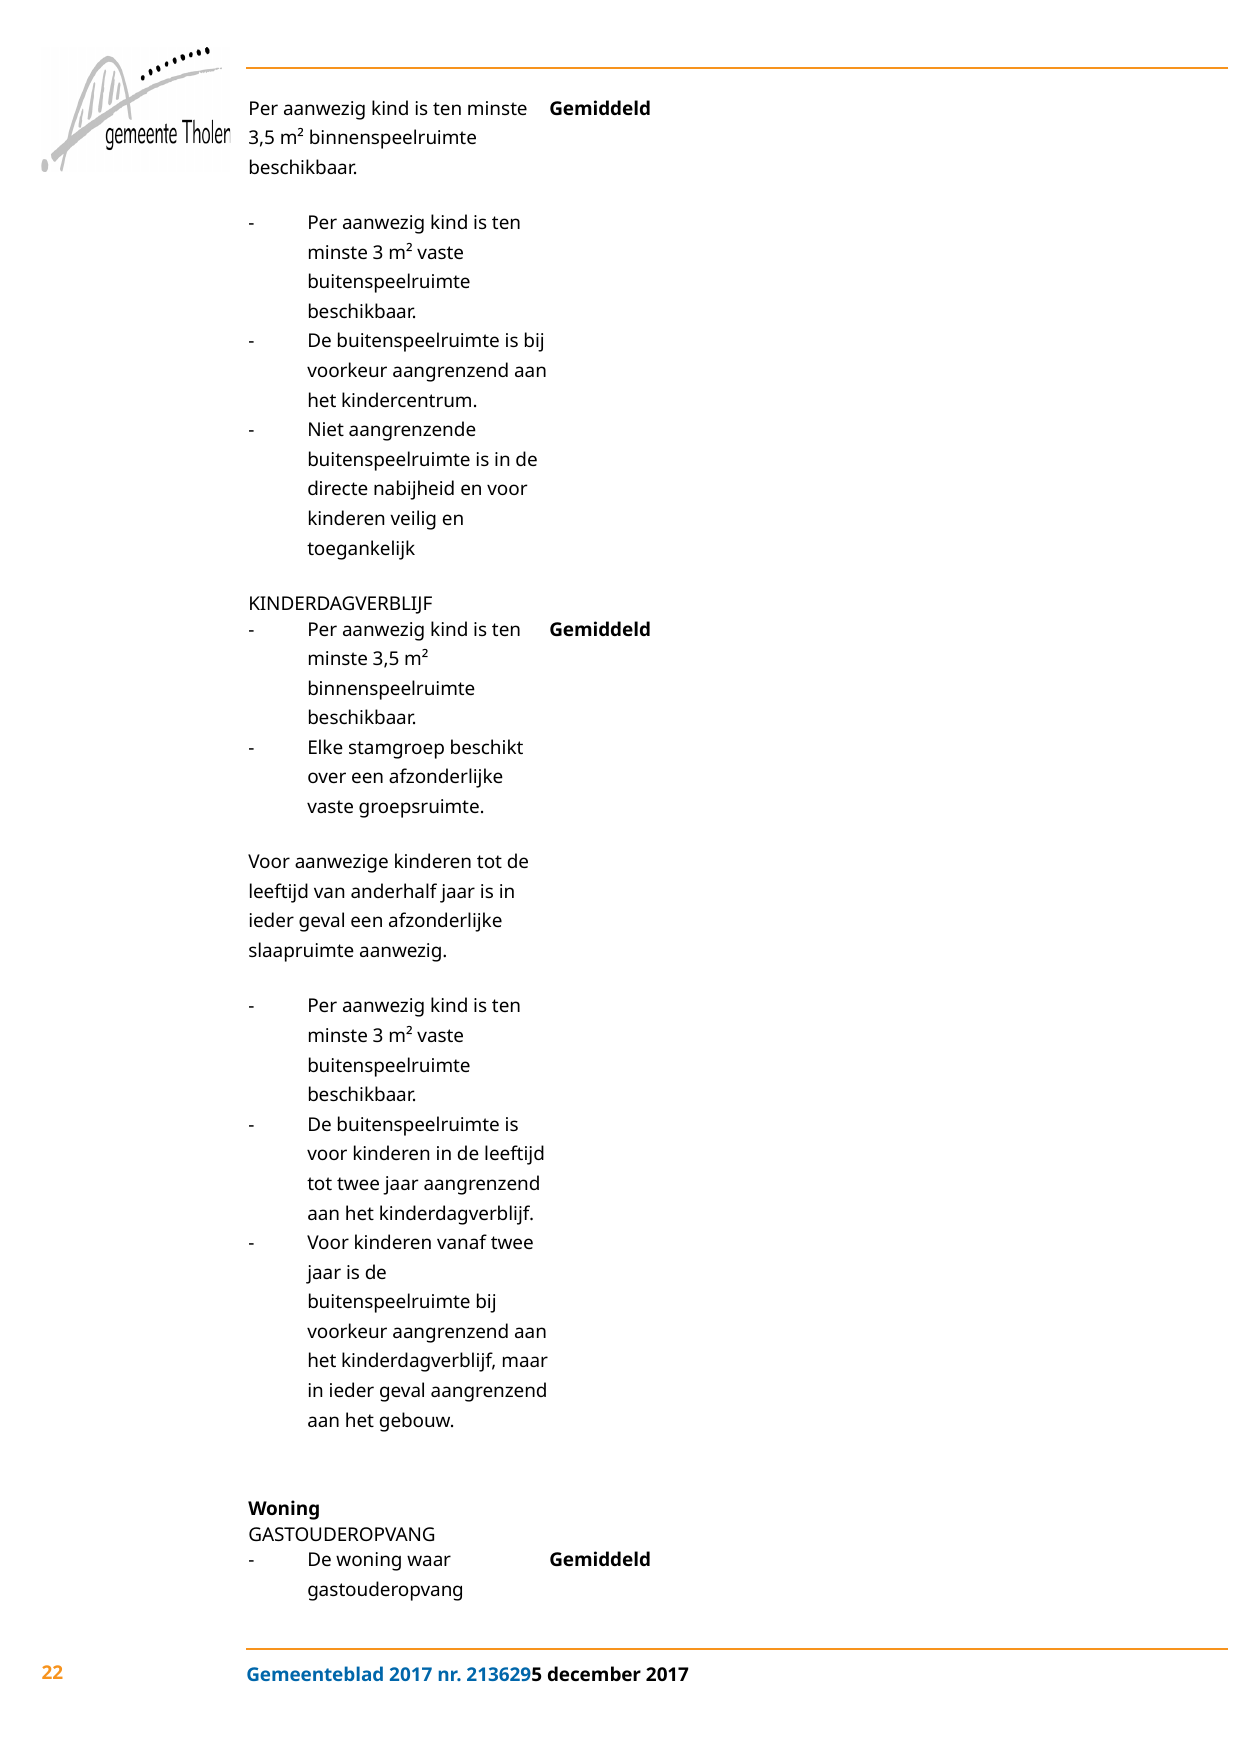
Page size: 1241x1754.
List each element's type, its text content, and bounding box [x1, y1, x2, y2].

table_header Woning [248, 1495, 549, 1521]
table_cell [850, 1546, 1152, 1602]
table_cell Per aanwezig kind is ten minste 3,5 m² binnenspeelruimte beschikbaar. Elke stamgroep beschikt over een afzonderlijke vaste groepsruimte. [248, 616, 549, 848]
table_cell GASTOUDEROPVANG [248, 1521, 549, 1546]
table_cell Per aanwezig kind is ten minste 3,5 m² binnenspeelruimte beschikbaar. [248, 95, 549, 209]
table_cell [850, 95, 1152, 209]
table_cell Gemiddeld [549, 616, 850, 1462]
table_cell Gemiddeld [549, 1546, 850, 1602]
table_cell [850, 616, 1152, 848]
table_cell De woning waar gastouderopvang [248, 1546, 549, 1602]
picture [41, 47, 231, 172]
table_cell Per aanwezig kind is ten minste 3 m² vaste buitenspeelruimte beschikbaar. De buitenspeelruimte is voor kinderen in de leeftijd tot twee jaar aangrenzend aan het kinderdagverblijf. Voor kinderen vanaf twee jaar is de buitenspeelruimte bij voorkeur aangrenzend aan het kinderdagverblijf, maar in ieder geval aangrenzend aan het gebouw. [248, 993, 549, 1462]
table_cell Gemiddeld [549, 95, 850, 590]
table_cell Per aanwezig kind is ten minste 3 m² vaste buitenspeelruimte beschikbaar. De buitenspeelruimte is bij voorkeur aangrenzend aan het kindercentrum. Niet aangrenzende buitenspeelruimte is in de directe nabijheid en voor kinderen veilig en toegankelijk [248, 209, 549, 590]
table_cell Voor aanwezige kinderen tot de leeftijd van anderhalf jaar is in ieder geval een afzonderlijke slaapruimte aanwezig. [248, 849, 549, 993]
table_cell KINDERDAGVERBLIJF [248, 590, 549, 616]
